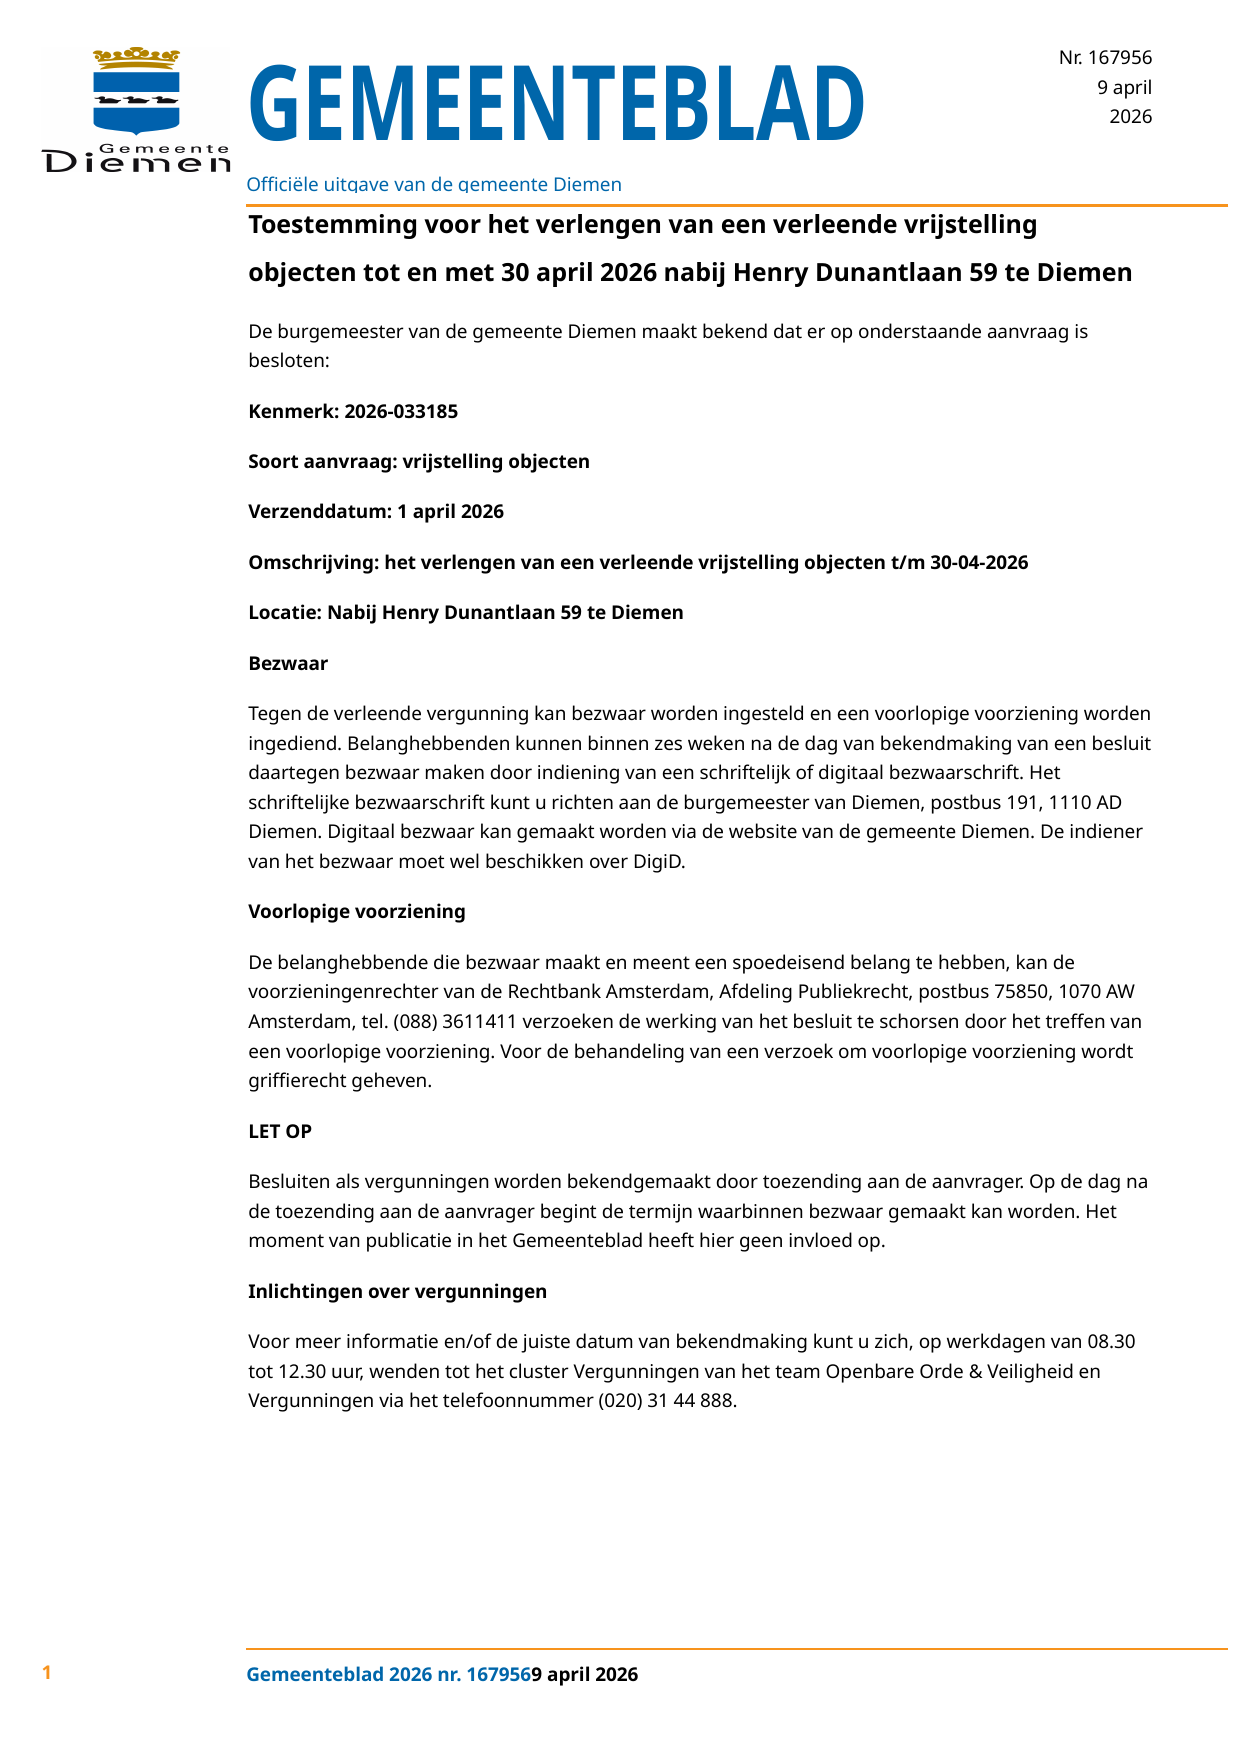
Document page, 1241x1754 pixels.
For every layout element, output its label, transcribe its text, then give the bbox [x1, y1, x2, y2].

text Toestemming voor het verlengen van een verleende vrijstelling objecten tot en met 30 april 2026 nabij Henry Dunantlaan 59 te Diemen [248, 207, 1152, 288]
text Omschrijving: het verlengen van een verleende vrijstelling objecten t/m 30-04-2026 [248, 549, 1152, 575]
text Inlichtingen over vergunningen [248, 1278, 1152, 1304]
text De belanghebbende die bezwaar maakt en meent een spoedeisend belang te hebben, kan de voorzieningenrechter van de Rechtbank Amsterdam, Afdeling Publiekrecht, postbus 75850, 1070 AW Amsterdam, tel. (088) 3611411 verzoeken de werking van het besluit te schorsen door het treffen van een voorlopige voorziening. Voor de behandeling van een verzoek om voorlopige voorziening wordt griffierecht geheven. [248, 949, 1152, 1093]
text LET OP [248, 1118, 1152, 1144]
text Bezwaar [248, 650, 1152, 676]
text Tegen de verleende vergunning kan bezwaar worden ingesteld en een voorlopige voorziening worden ingediend. Belanghebbenden kunnen binnen zes weken na de dag van bekendmaking van een besluit daartegen bezwaar maken door indiening van een schriftelijk of digitaal bezwaarschrift. Het schriftelijke bezwaarschrift kunt u richten aan de burgemeester van Diemen, postbus 191, 1110 AD Diemen. Digitaal bezwaar kan gemaakt worden via de website van de gemeente Diemen. De indiener van het bezwaar moet wel beschikken over DigiD. [248, 700, 1152, 874]
text Locatie: Nabij Henry Dunantlaan 59 te Diemen [248, 599, 1152, 625]
text Besluiten als vergunningen worden bekendgemaakt door toezending aan de aanvrager. Op de dag na de toezending aan de aanvrager begint de termijn waarbinnen bezwaar gemaakt kan worden. Het moment van publicatie in het Gemeenteblad heeft hier geen invloed op. [248, 1168, 1152, 1253]
text Kenmerk: 2026-033185 [248, 398, 1152, 424]
text Verzenddatum: 1 april 2026 [248, 499, 1152, 524]
text Voorlopige voorziening [248, 899, 1152, 924]
text Soort aanvraag: vrijstelling objecten [248, 448, 1152, 474]
text De burgemeester van de gemeente Diemen maakt bekend dat er op onderstaande aanvraag is besloten: [248, 318, 1152, 373]
picture [41, 47, 231, 172]
text Voor meer informatie en/of de juiste datum van bekendmaking kunt u zich, op werkdagen van 08.30 tot 12.30 uur, wenden tot het cluster Vergunningen van het team Openbare Orde & Veiligheid en Vergunningen via het telefoonnummer (020) 31 44 888. [248, 1328, 1152, 1413]
